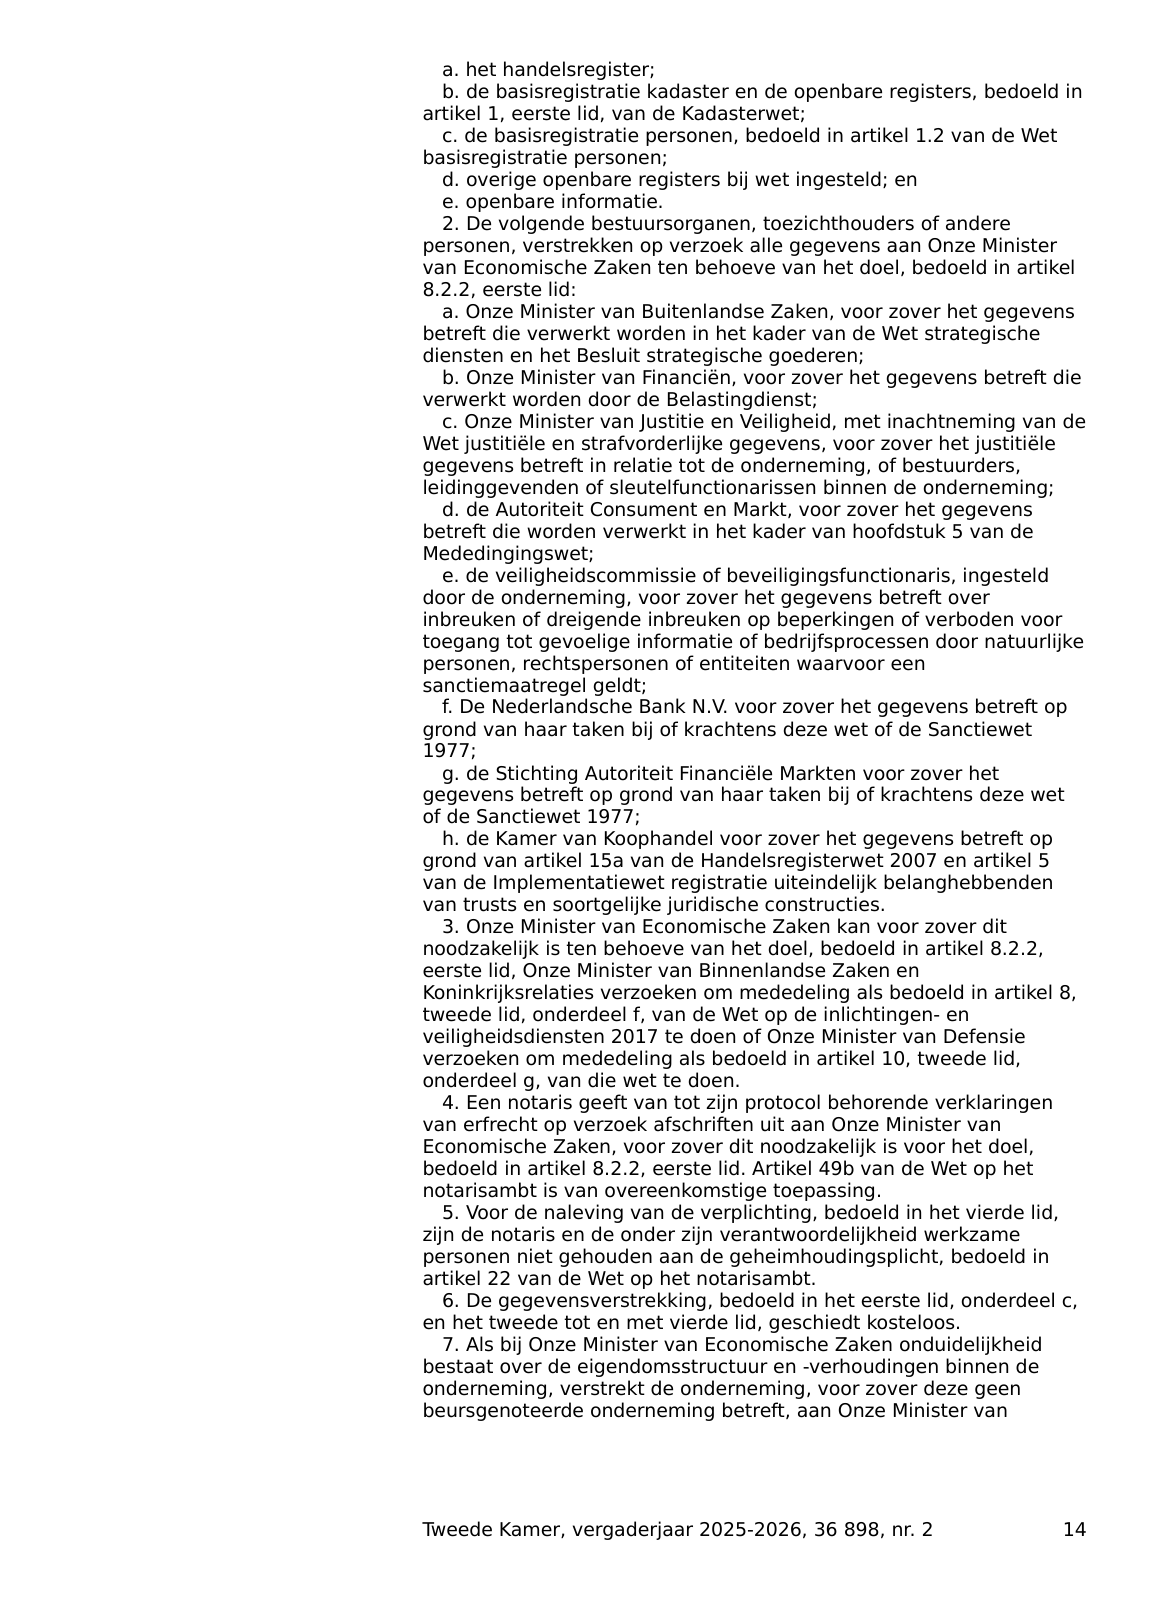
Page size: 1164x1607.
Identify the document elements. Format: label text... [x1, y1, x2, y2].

text 2. De volgende bestuursorganen, toezichthouders of andere personen, verstrekken op verzoek alle gegevens aan Onze Minister van Economische Zaken ten behoeve van het doel, bedoeld in artikel 8.2.2, eerste lid: [422, 213, 1087, 301]
text e. openbare informatie. [422, 191, 1087, 213]
text a. het handelsregister; [422, 59, 1087, 81]
text b. Onze Minister van Financiën, voor zover het gegevens betreft die verwerkt worden door de Belastingdienst; [422, 367, 1087, 411]
text b. de basisregistratie kadaster en de openbare registers, bedoeld in artikel 1, eerste lid, van de Kadasterwet; [422, 81, 1087, 125]
text h. de Kamer van Koophandel voor zover het gegevens betreft op grond van artikel 15a van de Handelsregisterwet 2007 en artikel 5 van de Implementatiewet registratie uiteindelijk belanghebbenden van trusts en soortgelijke juridische constructies. [422, 828, 1087, 916]
text g. de Stichting Autoriteit Financiële Markten voor zover het gegevens betreft op grond van haar taken bij of krachtens deze wet of de Sanctiewet 1977; [422, 762, 1087, 828]
text d. overige openbare registers bij wet ingesteld; en [422, 169, 1087, 191]
text 5. Voor de naleving van de verplichting, bedoeld in het vierde lid, zijn de notaris en de onder zijn verantwoordelijkheid werkzame personen niet gehouden aan de geheimhoudingsplicht, bedoeld in artikel 22 van de Wet op het notarisambt. [422, 1202, 1087, 1290]
text c. de basisregistratie personen, bedoeld in artikel 1.2 van de Wet basisregistratie personen; [422, 125, 1087, 169]
text 3. Onze Minister van Economische Zaken kan voor zover dit noodzakelijk is ten behoeve van het doel, bedoeld in artikel 8.2.2, eerste lid, Onze Minister van Binnenlandse Zaken en Koninkrijksrelaties verzoeken om mededeling als bedoeld in artikel 8, tweede lid, onderdeel f, van de Wet op de inlichtingen- en veiligheidsdiensten 2017 te doen of Onze Minister van Defensie verzoeken om mededeling als bedoeld in artikel 10, tweede lid, onderdeel g, van die wet te doen. [422, 916, 1087, 1092]
text f. De Nederlandsche Bank N.V. voor zover het gegevens betreft op grond van haar taken bij of krachtens deze wet of de Sanctiewet 1977; [422, 696, 1087, 762]
text 7. Als bij Onze Minister van Economische Zaken onduidelijkheid bestaat over de eigendomsstructuur en -verhoudingen binnen de onderneming, verstrekt de onderneming, voor zover deze geen beursgenoteerde onderneming betreft, aan Onze Minister van [422, 1334, 1087, 1422]
text 6. De gegevensverstrekking, bedoeld in het eerste lid, onderdeel c, en het tweede tot en met vierde lid, geschiedt kosteloos. [422, 1290, 1087, 1334]
text a. Onze Minister van Buitenlandse Zaken, voor zover het gegevens betreft die verwerkt worden in het kader van de Wet strategische diensten en het Besluit strategische goederen; [422, 301, 1087, 367]
text c. Onze Minister van Justitie en Veiligheid, met inachtneming van de Wet justitiële en strafvorderlijke gegevens, voor zover het justitiële gegevens betreft in relatie tot de onderneming, of bestuurders, leidinggevenden of sleutelfunctionarissen binnen de onderneming; [422, 411, 1087, 499]
text d. de Autoriteit Consument en Markt, voor zover het gegevens betreft die worden verwerkt in het kader van hoofdstuk 5 van de Mededingingswet; [422, 499, 1087, 564]
text 4. Een notaris geeft van tot zijn protocol behorende verklaringen van erfrecht op verzoek afschriften uit aan Onze Minister van Economische Zaken, voor zover dit noodzakelijk is voor het doel, bedoeld in artikel 8.2.2, eerste lid. Artikel 49b van de Wet op het notarisambt is van overeenkomstige toepassing. [422, 1092, 1087, 1202]
text e. de veiligheidscommissie of beveiligingsfunctionaris, ingesteld door de onderneming, voor zover het gegevens betreft over inbreuken of dreigende inbreuken op beperkingen of verboden voor toegang tot gevoelige informatie of bedrijfsprocessen door natuurlijke personen, rechtspersonen of entiteiten waarvoor een sanctiemaatregel geldt; [422, 564, 1087, 696]
